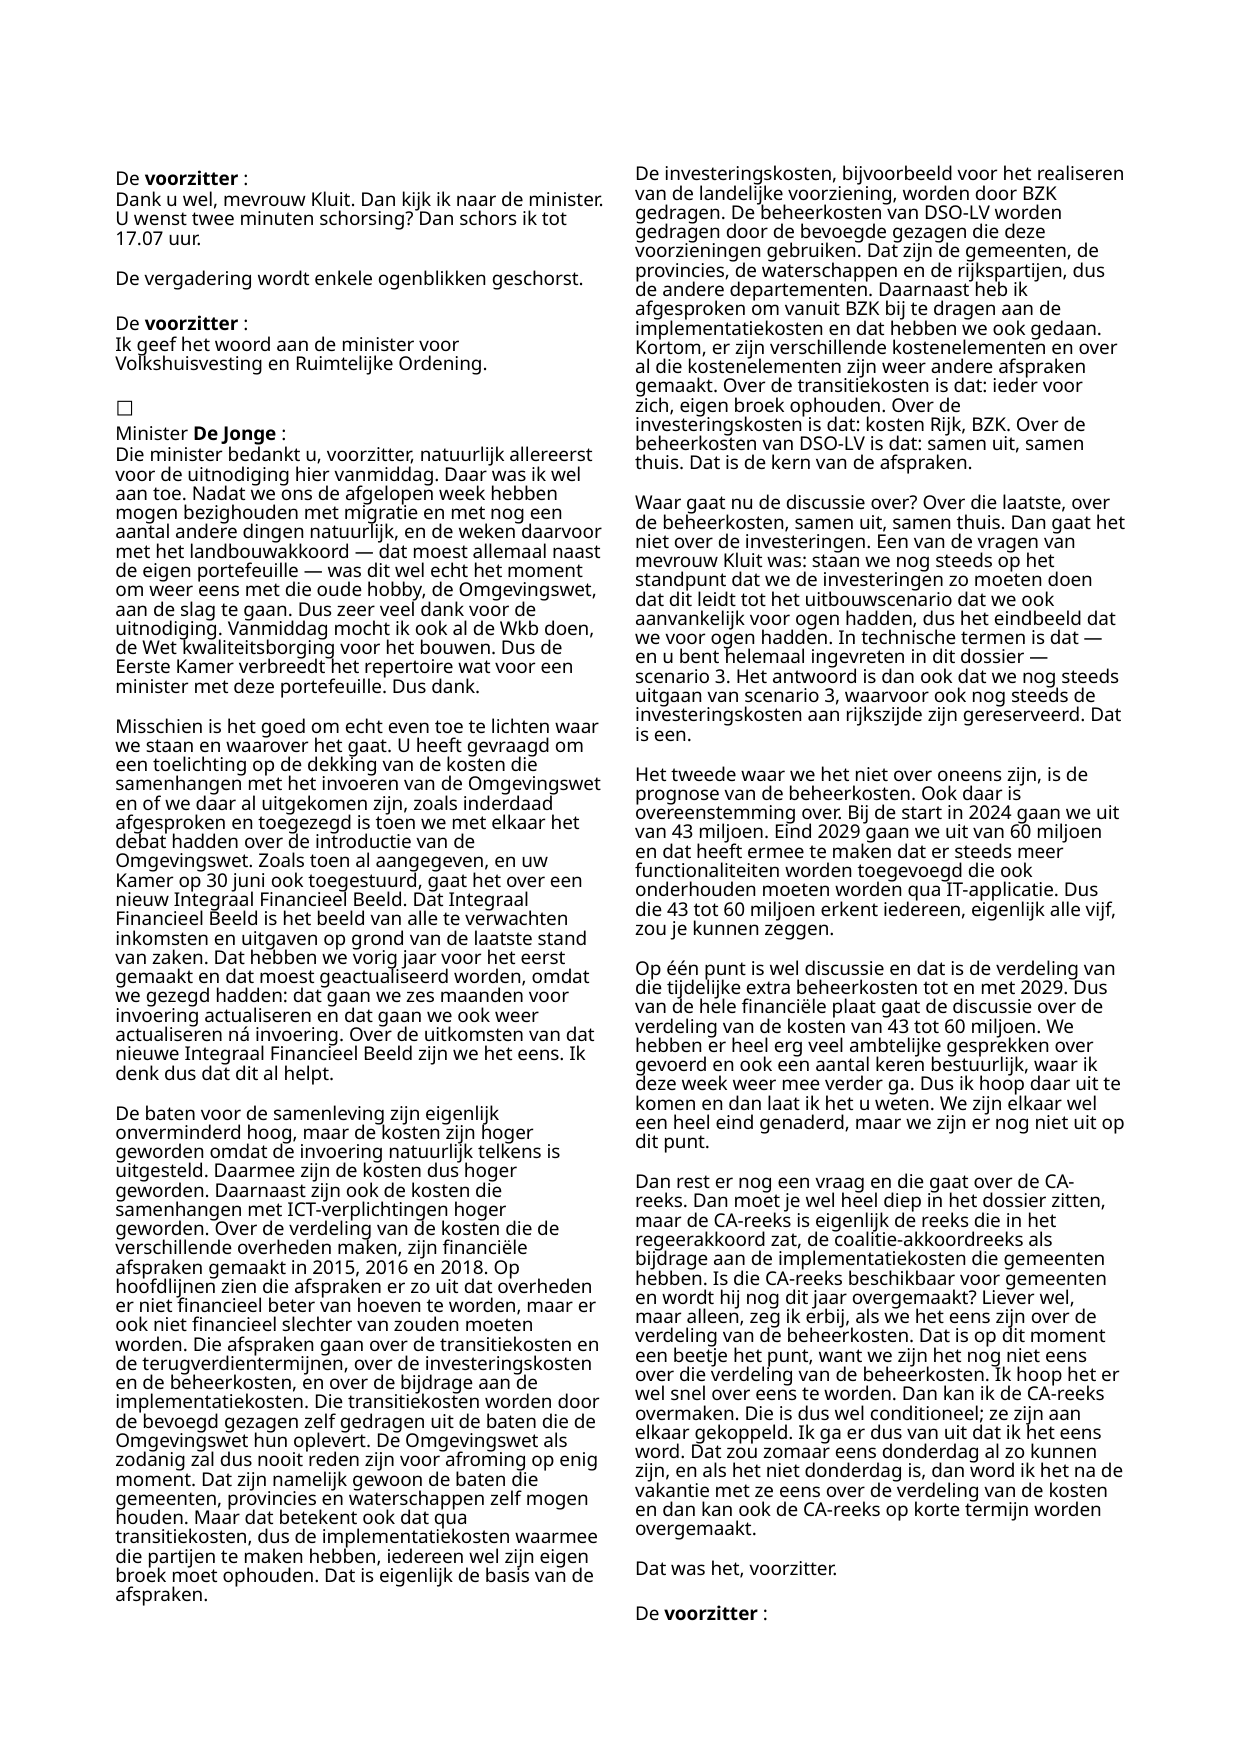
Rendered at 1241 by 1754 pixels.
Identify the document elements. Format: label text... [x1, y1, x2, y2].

text De baten voor de samenleving zijn eigenlijk onverminderd hoog, maar de kosten zijn hoger geworden omdat de invoering natuurlijk telkens is uitgesteld. Daarmee zijn de kosten dus hoger geworden. Daarnaast zijn ook de kosten die samenhangen met ICT-verplichtingen hoger geworden. Over de verdeling van de kosten die de verschillende overheden maken, zijn financiële afspraken gemaakt in 2015, 2016 en 2018. Op hoofdlijnen zien die afspraken er zo uit dat overheden er niet financieel beter van hoeven te worden, maar er ook niet financieel slechter van zouden moeten worden. Die afspraken gaan over de transitiekosten en de terugverdientermijnen, over de investeringskosten en de beheerkosten, en over de bijdrage aan de implementatiekosten. Die transitiekosten worden door de bevoegd gezagen zelf gedragen uit de baten die de Omgevingswet hun oplevert. De Omgevingswet als zodanig zal dus nooit reden zijn voor afroming op enig moment. Dat zijn namelijk gewoon de baten die gemeenten, provincies en waterschappen zelf mogen houden. Maar dat betekent ook dat qua transitiekosten, dus de implementatiekosten waarmee die partijen te maken hebben, iedereen wel zijn eigen broek moet ophouden. Dat is eigenlijk de basis van de afspraken. [115, 1104, 605, 1606]
text De vergadering wordt enkele ogenblikken geschorst. [115, 270, 605, 289]
text De voorzitter : [635, 1600, 1125, 1626]
text ⬜ [115, 395, 605, 421]
text De voorzitter : [115, 310, 605, 336]
text Dank u wel, mevrouw Kluit. Dan kijk ik naar de minister. U wenst twee minuten schorsing? Dan schors ik tot 17.07 uur. [115, 191, 605, 249]
text Het tweede waar we het niet over oneens zijn, is de prognose van de beheerkosten. Ook daar is overeenstemming over. Bij de start in 2024 gaan we uit van 43 miljoen. Eind 2029 gaan we uit van 60 miljoen en dat heeft ermee te maken dat er steeds meer functionaliteiten worden toegevoegd die ook onderhouden moeten worden qua IT-applicatie. Dus die 43 tot 60 miljoen erkent iedereen, eigenlijk alle vijf, zou je kunnen zeggen. [635, 766, 1125, 939]
text Op één punt is wel discussie en dat is de verdeling van die tijdelijke extra beheerkosten tot en met 2029. Dus van de hele financiële plaat gaat de discussie over de verdeling van de kosten van 43 tot 60 miljoen. We hebben er heel erg veel ambtelijke gesprekken over gevoerd en ook een aantal keren bestuurlijk, waar ik deze week weer mee verder ga. Dus ik hoop daar uit te komen en dan laat ik het u weten. We zijn elkaar wel een heel eind genaderd, maar we zijn er nog niet uit op dit punt. [635, 960, 1125, 1152]
text Dan rest er nog een vraag en die gaat over de CA-reeks. Dan moet je wel heel diep in het dossier zitten, maar de CA-reeks is eigenlijk de reeks die in het regeerakkoord zat, de coalitie-akkoordreeks als bijdrage aan de implementatiekosten die gemeenten hebben. Is die CA-reeks beschikbaar voor gemeenten en wordt hij nog dit jaar overgemaakt? Liever wel, maar alleen, zeg ik erbij, als we het eens zijn over de verdeling van de beheerkosten. Dat is op dit moment een beetje het punt, want we zijn het nog niet eens over die verdeling van de beheerkosten. Ik hoop het er wel snel over eens te worden. Dan kan ik de CA-reeks overmaken. Die is dus wel conditioneel; ze zijn aan elkaar gekoppeld. Ik ga er dus van uit dat ik het eens word. Dat zou zomaar eens donderdag al zo kunnen zijn, en als het niet donderdag is, dan word ik het na de vakantie met ze eens over de verdeling van de kosten en dan kan ook de CA-reeks op korte termijn worden overgemaakt. [635, 1173, 1125, 1539]
text Minister De Jonge : [115, 421, 605, 446]
text De investeringskosten, bijvoorbeeld voor het realiseren van de landelijke voorziening, worden door BZK gedragen. De beheerkosten van DSO-LV worden gedragen door de bevoegde gezagen die deze voorzieningen gebruiken. Dat zijn de gemeenten, de provincies, de waterschappen en de rijkspartijen, dus de andere departementen. Daarnaast heb ik afgesproken om vanuit BZK bij te dragen aan de implementatiekosten en dat hebben we ook gedaan. Kortom, er zijn verschillende kostenelementen en over al die kostenelementen zijn weer andere afspraken gemaakt. Over de transitiekosten is dat: ieder voor zich, eigen broek ophouden. Over de investeringskosten is dat: kosten Rijk, BZK. Over de beheerkosten van DSO-LV is dat: samen uit, samen thuis. Dat is de kern van de afspraken. [635, 165, 1125, 474]
text De voorzitter : [115, 165, 605, 191]
text Die minister bedankt u, voorzitter, natuurlijk allereerst voor de uitnodiging hier vanmiddag. Daar was ik wel aan toe. Nadat we ons de afgelopen week hebben mogen bezighouden met migratie en met nog een aantal andere dingen natuurlijk, en de weken daarvoor met het landbouwakkoord — dat moest allemaal naast de eigen portefeuille — was dit wel echt het moment om weer eens met die oude hobby, de Omgevingswet, aan de slag te gaan. Dus zeer veel dank voor de uitnodiging. Vanmiddag mocht ik ook al de Wkb doen, de Wet kwaliteitsborging voor het bouwen. Dus de Eerste Kamer verbreedt het repertoire wat voor een minister met deze portefeuille. Dus dank. [115, 446, 605, 697]
text Dat was het, voorzitter. [635, 1560, 1125, 1579]
text Ik geef het woord aan de minister voor Volkshuisvesting en Ruimtelijke Ordening. [115, 336, 605, 374]
text Misschien is het goed om echt even toe te lichten waar we staan en waarover het gaat. U heeft gevraagd om een toelichting op de dekking van de kosten die samenhangen met het invoeren van de Omgevingswet en of we daar al uitgekomen zijn, zoals inderdaad afgesproken en toegezegd is toen we met elkaar het debat hadden over de introductie van de Omgevingswet. Zoals toen al aangegeven, en uw Kamer op 30 juni ook toegestuurd, gaat het over een nieuw Integraal Financieel Beeld. Dat Integraal Financieel Beeld is het beeld van alle te verwachten inkomsten en uitgaven op grond van de laatste stand van zaken. Dat hebben we vorig jaar voor het eerst gemaakt en dat moest geactualiseerd worden, omdat we gezegd hadden: dat gaan we zes maanden voor invoering actualiseren en dat gaan we ook weer actualiseren ná invoering. Over de uitkomsten van dat nieuwe Integraal Financieel Beeld zijn we het eens. Ik denk dus dat dit al helpt. [115, 718, 605, 1084]
text Waar gaat nu de discussie over? Over die laatste, over de beheerkosten, samen uit, samen thuis. Dan gaat het niet over de investeringen. Een van de vragen van mevrouw Kluit was: staan we nog steeds op het standpunt dat we de investeringen zo moeten doen dat dit leidt tot het uitbouwscenario dat we ook aanvankelijk voor ogen hadden, dus het eindbeeld dat we voor ogen hadden. In technische termen is dat — en u bent helemaal ingevreten in dit dossier — scenario 3. Het antwoord is dan ook dat we nog steeds uitgaan van scenario 3, waarvoor ook nog steeds de investeringskosten aan rijkszijde zijn gereserveerd. Dat is een. [635, 494, 1125, 745]
